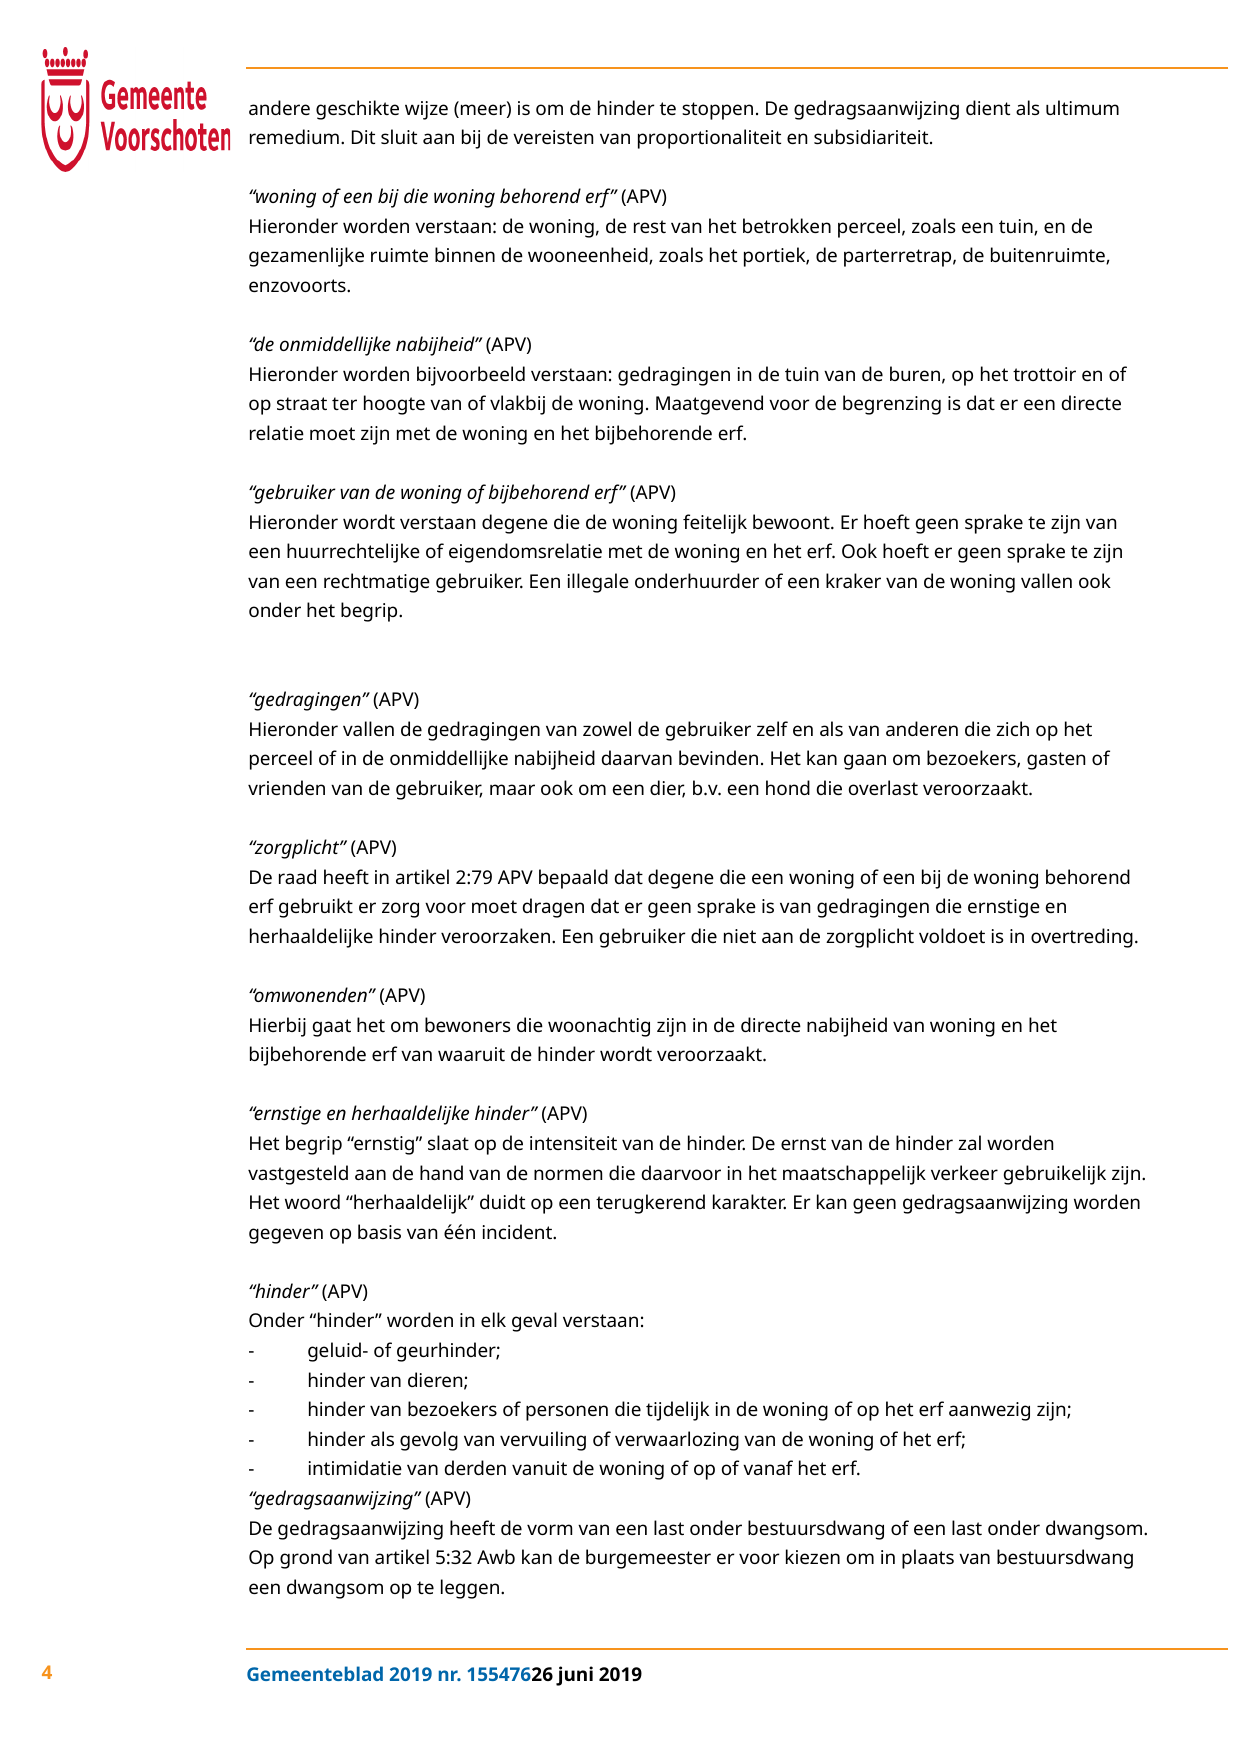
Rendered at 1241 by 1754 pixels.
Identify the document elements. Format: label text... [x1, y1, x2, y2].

list geluid- of geurhinder; [248, 1337, 1152, 1363]
text “woning of een bij die woning behorend erf” (APV) [248, 183, 1152, 209]
text “gedragingen” (APV) [248, 686, 1152, 712]
list intimidatie van derden vanuit de woning of op of vanaf het erf. [248, 1456, 1152, 1481]
list hinder als gevolg van vervuiling of verwaarlozing van de woning of het erf; [248, 1426, 1152, 1452]
text “gebruiker van de woning of bijbehorend erf” (APV) [248, 479, 1152, 505]
picture [41, 47, 231, 172]
text “omwonenden” (APV) [248, 982, 1152, 1008]
text “ernstige en herhaaldelijke hinder” (APV) [248, 1101, 1152, 1126]
list hinder van dieren; [248, 1367, 1152, 1393]
text Onder “hinder” worden in elk geval verstaan: [248, 1308, 1152, 1333]
text “hinder” (APV) [248, 1278, 1152, 1304]
text Hieronder wordt verstaan degene die de woning feitelijk bewoont. Er hoeft geen sprake te zijn van een huurrechtelijke of eigendomsrelatie met de woning en het erf. Ook hoeft er geen sprake te zijn van een rechtmatige gebruiker. Een illegale onderhuurder of een kraker van de woning vallen ook onder het begrip. [248, 509, 1152, 623]
text “gedragsaanwijzing” (APV) [248, 1485, 1152, 1511]
text Hieronder worden bijvoorbeeld verstaan: gedragingen in de tuin van de buren, op het trottoir en of op straat ter hoogte van of vlakbij de woning. Maatgevend voor de begrenzing is dat er een directe relatie moet zijn met de woning en het bijbehorende erf. [248, 361, 1152, 446]
text andere geschikte wijze (meer) is om de hinder te stoppen. De gedragsaanwijzing dient als ultimum remedium. Dit sluit aan bij de vereisten van proportionaliteit en subsidiariteit. [248, 95, 1152, 150]
text De raad heeft in artikel 2:79 APV bepaald dat degene die een woning of een bij de woning behorend erf gebruikt er zorg voor moet dragen dat er geen sprake is van gedragingen die ernstige en herhaaldelijke hinder veroorzaken. Een gebruiker die niet aan de zorgplicht voldoet is in overtreding. [248, 864, 1152, 949]
text Hierbij gaat het om bewoners die woonachtig zijn in de directe nabijheid van woning en het bijbehorende erf van waaruit de hinder wordt veroorzaakt. [248, 1012, 1152, 1067]
text Hieronder worden verstaan: de woning, de rest van het betrokken perceel, zoals een tuin, en de gezamenlijke ruimte binnen de wooneenheid, zoals het portiek, de parterretrap, de buitenruimte, enzovoorts. [248, 213, 1152, 298]
text Het woord “herhaaldelijk” duidt op een terugkerend karakter. Er kan geen gedragsaanwijzing worden gegeven op basis van één incident. [248, 1189, 1152, 1245]
list hinder van bezoekers of personen die tijdelijk in de woning of op het erf aanwezig zijn; [248, 1396, 1152, 1422]
text Hieronder vallen de gedragingen van zowel de gebruiker zelf en als van anderen die zich op het perceel of in de onmiddellijke nabijheid daarvan bevinden. Het kan gaan om bezoekers, gasten of vrienden van de gebruiker, maar ook om een dier, b.v. een hond die overlast veroorzaakt. [248, 716, 1152, 801]
text “zorgplicht” (APV) [248, 834, 1152, 860]
text Het begrip “ernstig” slaat op de intensiteit van de hinder. De ernst van de hinder zal worden vastgesteld aan de hand van de normen die daarvoor in het maatschappelijk verkeer gebruikelijk zijn. [248, 1130, 1152, 1186]
text “de onmiddellijke nabijheid” (APV) [248, 331, 1152, 357]
text De gedragsaanwijzing heeft de vorm van een last onder bestuursdwang of een last onder dwangsom. Op grond van artikel 5:32 Awb kan de burgemeester er voor kiezen om in plaats van bestuursdwang een dwangsom op te leggen. [248, 1515, 1152, 1600]
